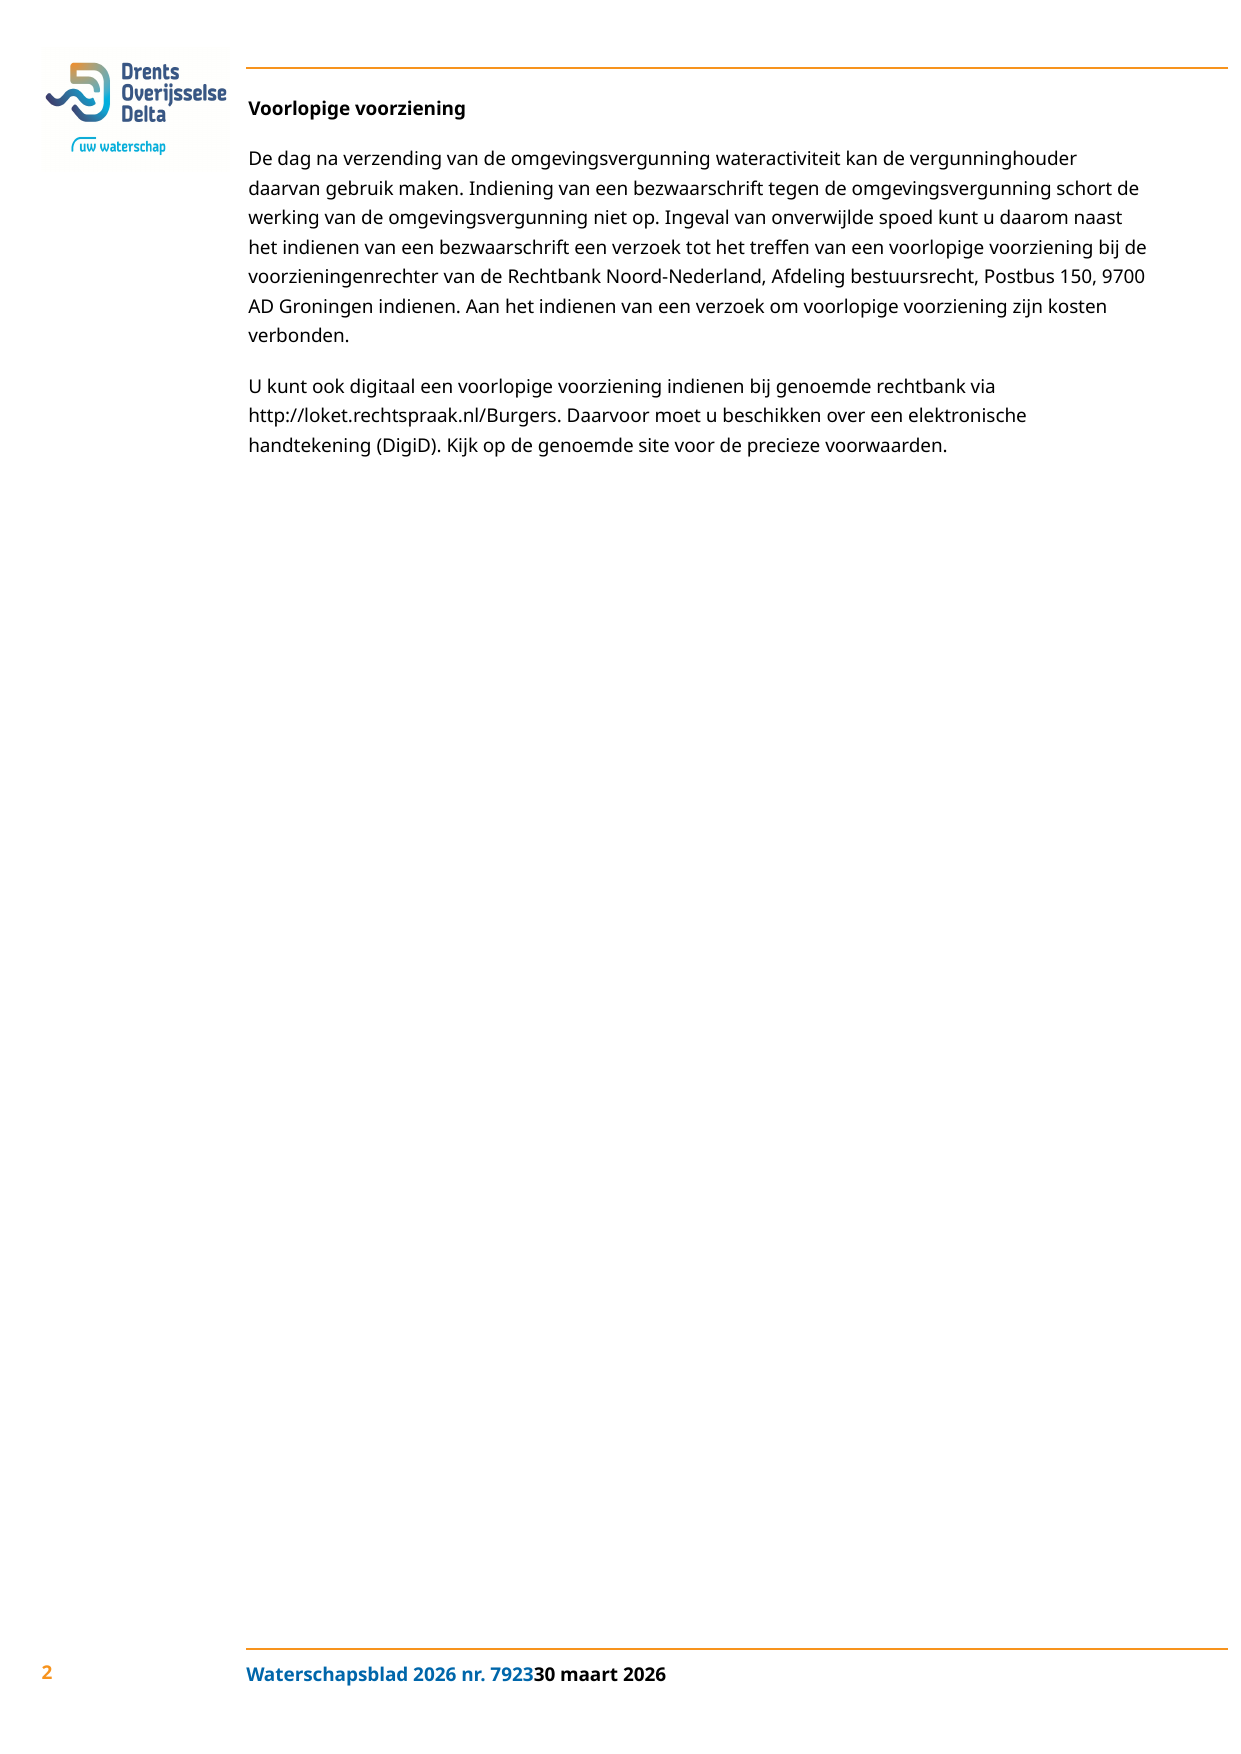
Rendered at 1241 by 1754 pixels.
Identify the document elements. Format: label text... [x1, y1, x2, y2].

picture [41, 47, 231, 172]
text De dag na verzending van de omgevingsvergunning wateractiviteit kan de vergunninghouder daarvan gebruik maken. Indiening van een bezwaarschrift tegen de omgevingsvergunning schort de werking van de omgevingsvergunning niet op. Ingeval van onverwijlde spoed kunt u daarom naast het indienen van een bezwaarschrift een verzoek tot het treffen van een voorlopige voorziening bij de voorzieningenrechter van de Rechtbank Noord-Nederland, Afdeling bestuursrecht, Postbus 150, 9700 AD Groningen indienen. Aan het indienen van een verzoek om voorlopige voorziening zijn kosten verbonden. [248, 145, 1152, 348]
text Voorlopige voorziening [248, 95, 1152, 121]
text U kunt ook digitaal een voorlopige voorziening indienen bij genoemde rechtbank via http://loket.rechtspraak.nl/Burgers. Daarvoor moet u beschikken over een elektronische handtekening (DigiD). Kijk op de genoemde site voor de precieze voorwaarden. [248, 373, 1152, 458]
